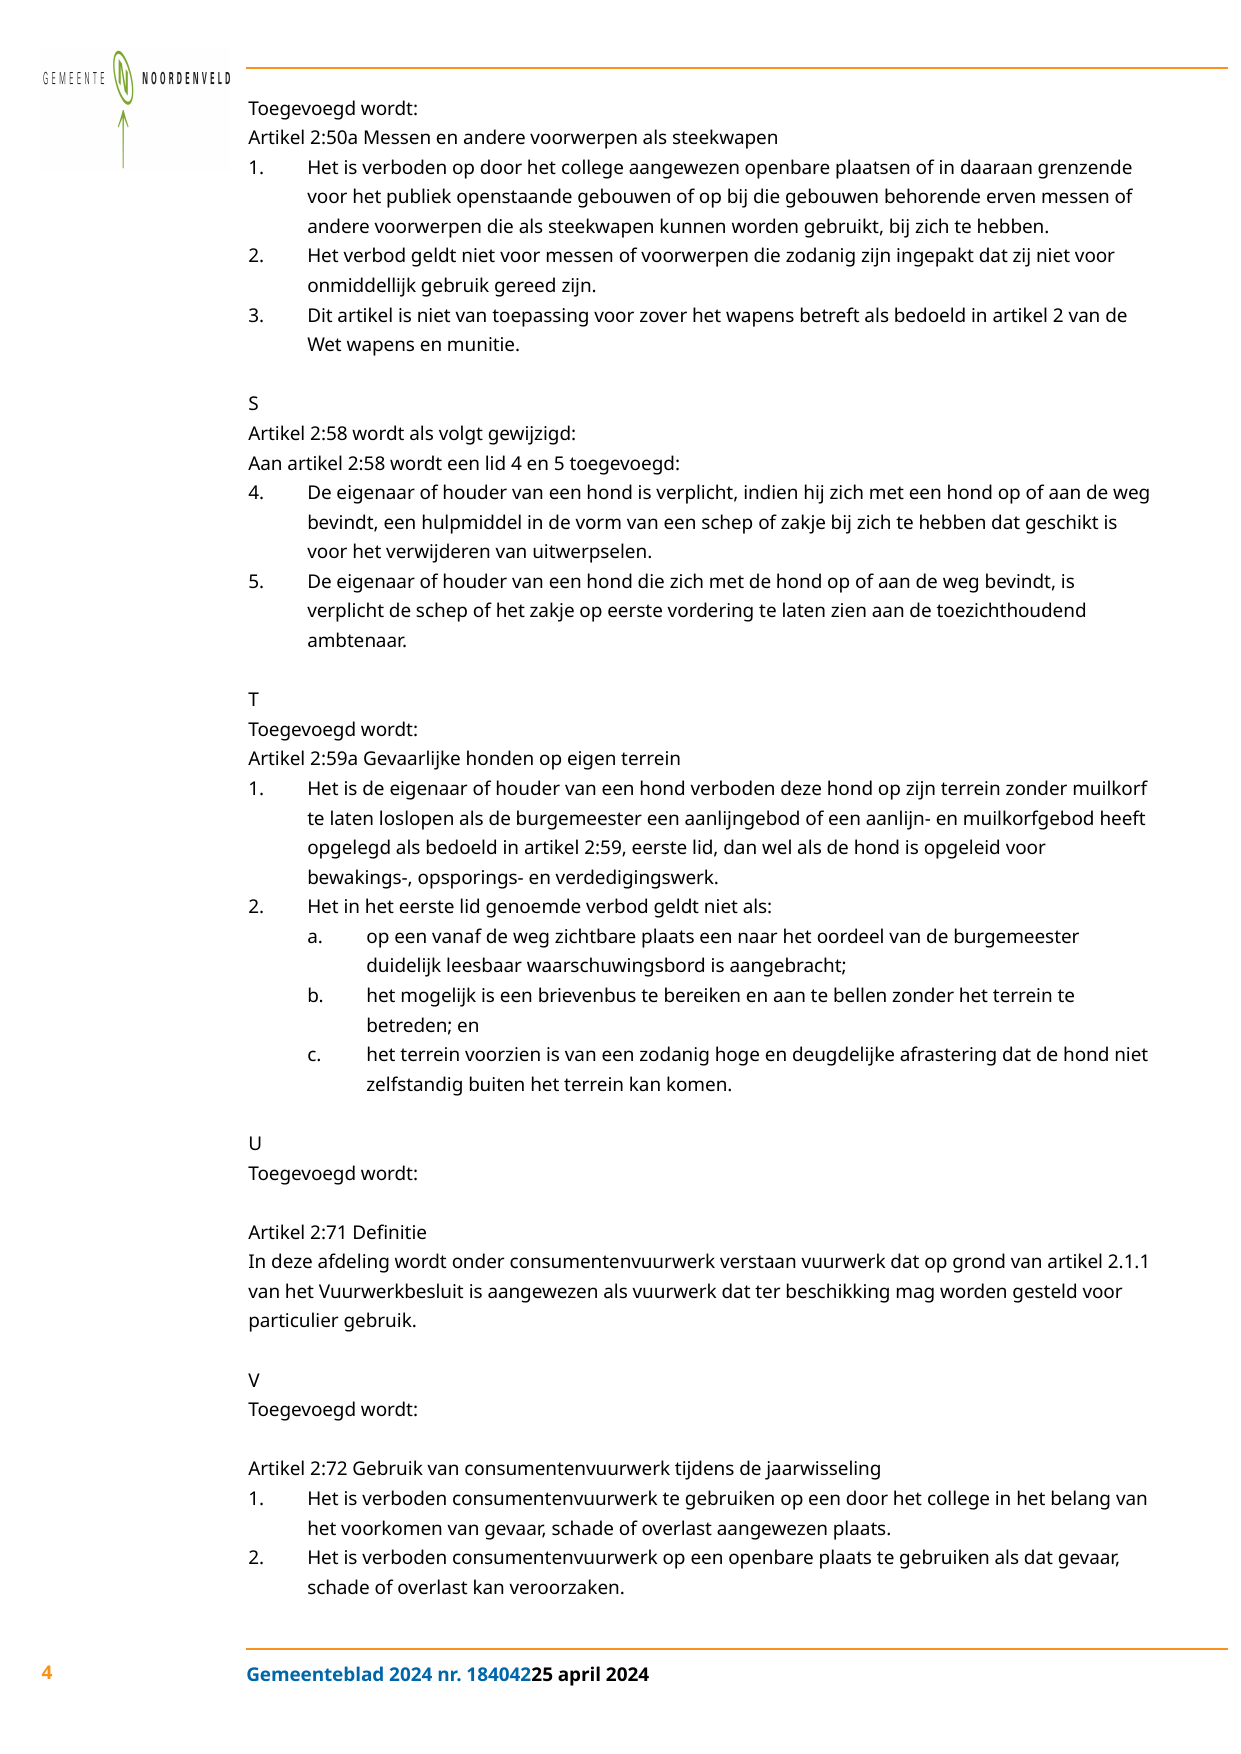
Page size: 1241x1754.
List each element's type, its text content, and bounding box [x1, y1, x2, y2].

text Artikel 2:71 Definitie [248, 1219, 1152, 1245]
text Toegevoegd wordt: [248, 95, 1152, 121]
text Toegevoegd wordt: [248, 1396, 1152, 1422]
list Het in het eerste lid genoemde verbod geldt niet als: [248, 893, 1152, 919]
text T [248, 686, 1152, 712]
list Dit artikel is niet van toepassing voor zover het wapens betreft als bedoeld in artikel 2 van de Wet wapens en munitie. [248, 302, 1152, 357]
picture [41, 47, 231, 172]
list De eigenaar of houder van een hond is verplicht, indien hij zich met een hond op of aan de weg bevindt, een hulpmiddel in de vorm van een schep of zakje bij zich te hebben dat geschikt is voor het verwijderen van uitwerpselen. [248, 479, 1152, 564]
text Aan artikel 2:58 wordt een lid 4 en 5 toegevoegd: [248, 450, 1152, 476]
text Artikel 2:59a Gevaarlijke honden op eigen terrein [248, 746, 1152, 771]
list Het is verboden consumentenvuurwerk op een openbare plaats te gebruiken als dat gevaar, schade of overlast kan veroorzaken. [248, 1544, 1152, 1600]
text In deze afdeling wordt onder consumentenvuurwerk verstaan vuurwerk dat op grond van artikel 2.1.1 van het Vuurwerkbesluit is aangewezen als vuurwerk dat ter beschikking mag worden gesteld voor particulier gebruik. [248, 1248, 1152, 1333]
text U [248, 1130, 1152, 1156]
text V [248, 1367, 1152, 1393]
list het terrein voorzien is van een zodanig hoge en deugdelijke afrastering dat de hond niet zelfstandig buiten het terrein kan komen. [307, 1041, 1152, 1097]
list Het is verboden consumentenvuurwerk te gebruiken op een door het college in het belang van het voorkomen van gevaar, schade of overlast aangewezen plaats. [248, 1485, 1152, 1541]
list De eigenaar of houder van een hond die zich met de hond op of aan de weg bevindt, is verplicht de schep of het zakje op eerste vordering te laten zien aan de toezichthoudend ambtenaar. [248, 568, 1152, 653]
text Artikel 2:72 Gebruik van consumentenvuurwerk tijdens de jaarwisseling [248, 1456, 1152, 1481]
list Het verbod geldt niet voor messen of voorwerpen die zodanig zijn ingepakt dat zij niet voor onmiddellijk gebruik gereed zijn. [248, 243, 1152, 298]
list het mogelijk is een brievenbus te bereiken en aan te bellen zonder het terrein te betreden; en [307, 982, 1152, 1038]
list Het is de eigenaar of houder van een hond verboden deze hond op zijn terrein zonder muilkorf te laten loslopen als de burgemeester een aanlijngebod of een aanlijn- en muilkorfgebod heeft opgelegd als bedoeld in artikel 2:59, eerste lid, dan wel als de hond is opgeleid voor bewakings-, opsporings- en verdedigingswerk. [248, 775, 1152, 890]
text Toegevoegd wordt: [248, 716, 1152, 742]
text Toegevoegd wordt: [248, 1160, 1152, 1186]
list Het is verboden op door het college aangewezen openbare plaatsen of in daaraan grenzende voor het publiek openstaande gebouwen of op bij die gebouwen behorende erven messen of andere voorwerpen die als steekwapen kunnen worden gebruikt, bij zich te hebben. [248, 154, 1152, 239]
list op een vanaf de weg zichtbare plaats een naar het oordeel van de burgemeester duidelijk leesbaar waarschuwingsbord is aangebracht; [307, 923, 1152, 978]
text S [248, 391, 1152, 416]
text Artikel 2:58 wordt als volgt gewijzigd: [248, 420, 1152, 446]
text Artikel 2:50a Messen en andere voorwerpen als steekwapen [248, 124, 1152, 150]
